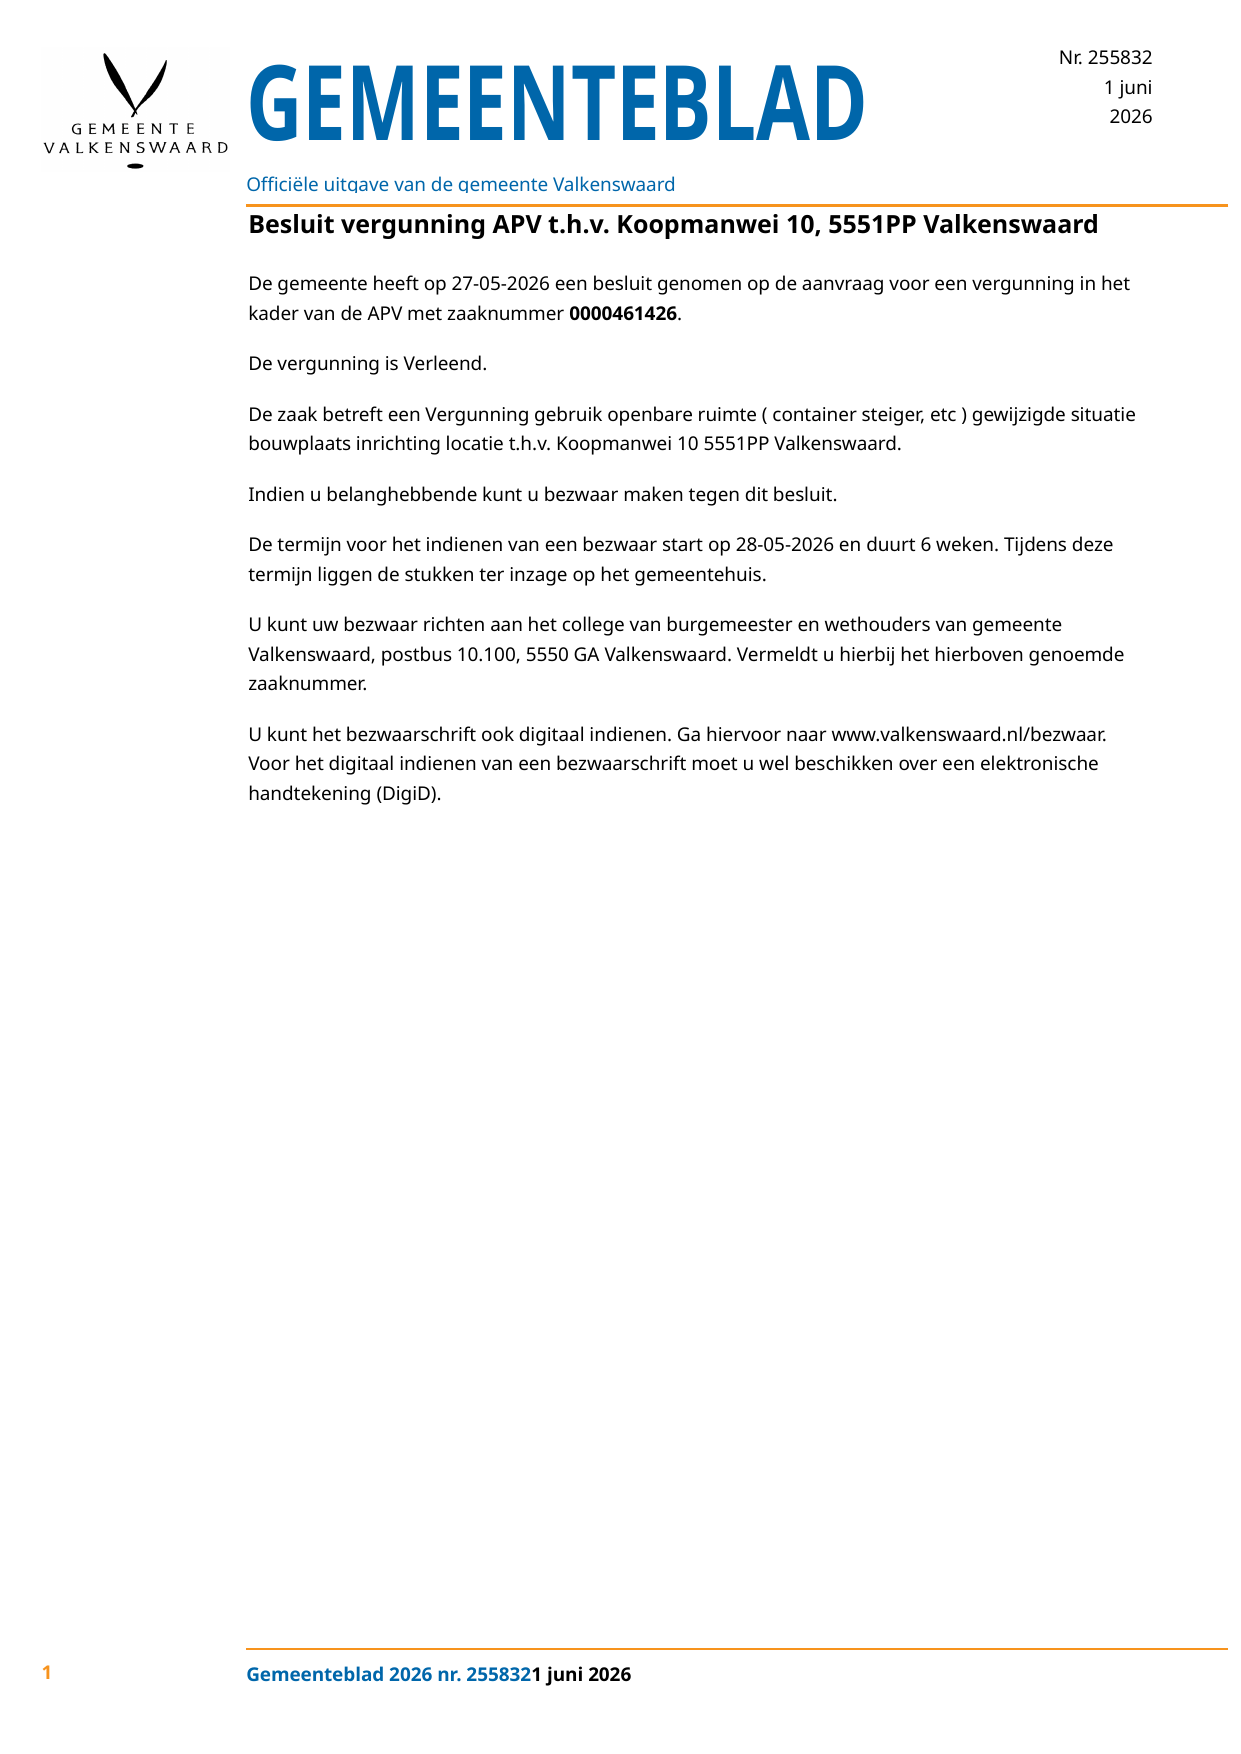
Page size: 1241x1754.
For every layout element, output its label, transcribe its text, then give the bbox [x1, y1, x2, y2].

text De termijn voor het indienen van een bezwaar start op 28-05-2026 en duurt 6 weken. Tijdens deze termijn liggen de stukken ter inzage op het gemeentehuis. [248, 531, 1152, 586]
text Indien u belanghebbende kunt u bezwaar maken tegen dit besluit. [248, 481, 1152, 506]
text U kunt het bezwaarschrift ook digitaal indienen. Ga hiervoor naar www.valkenswaard.nl/bezwaar. Voor het digitaal indienen van een bezwaarschrift moet u wel beschikken over een elektronische handtekening (DigiD). [248, 721, 1152, 806]
text U kunt uw bezwaar richten aan het college van burgemeester en wethouders van gemeente Valkenswaard, postbus 10.100, 5550 GA Valkenswaard. Vermeldt u hierbij het hierboven genoemde zaaknummer. [248, 611, 1152, 696]
text De vergunning is Verleend. [248, 350, 1152, 376]
text De zaak betreft een Vergunning gebruik openbare ruimte ( container steiger, etc ) gewijzigde situatie bouwplaats inrichting locatie t.h.v. Koopmanwei 10 5551PP Valkenswaard. [248, 401, 1152, 456]
text De gemeente heeft op 27-05-2026 een besluit genomen op de aanvraag voor een vergunning in het kader van de APV met zaaknummer 0000461426. [248, 270, 1152, 326]
picture [41, 47, 231, 172]
text Besluit vergunning APV t.h.v. Koopmanwei 10, 5551PP Valkenswaard [248, 207, 1152, 241]
